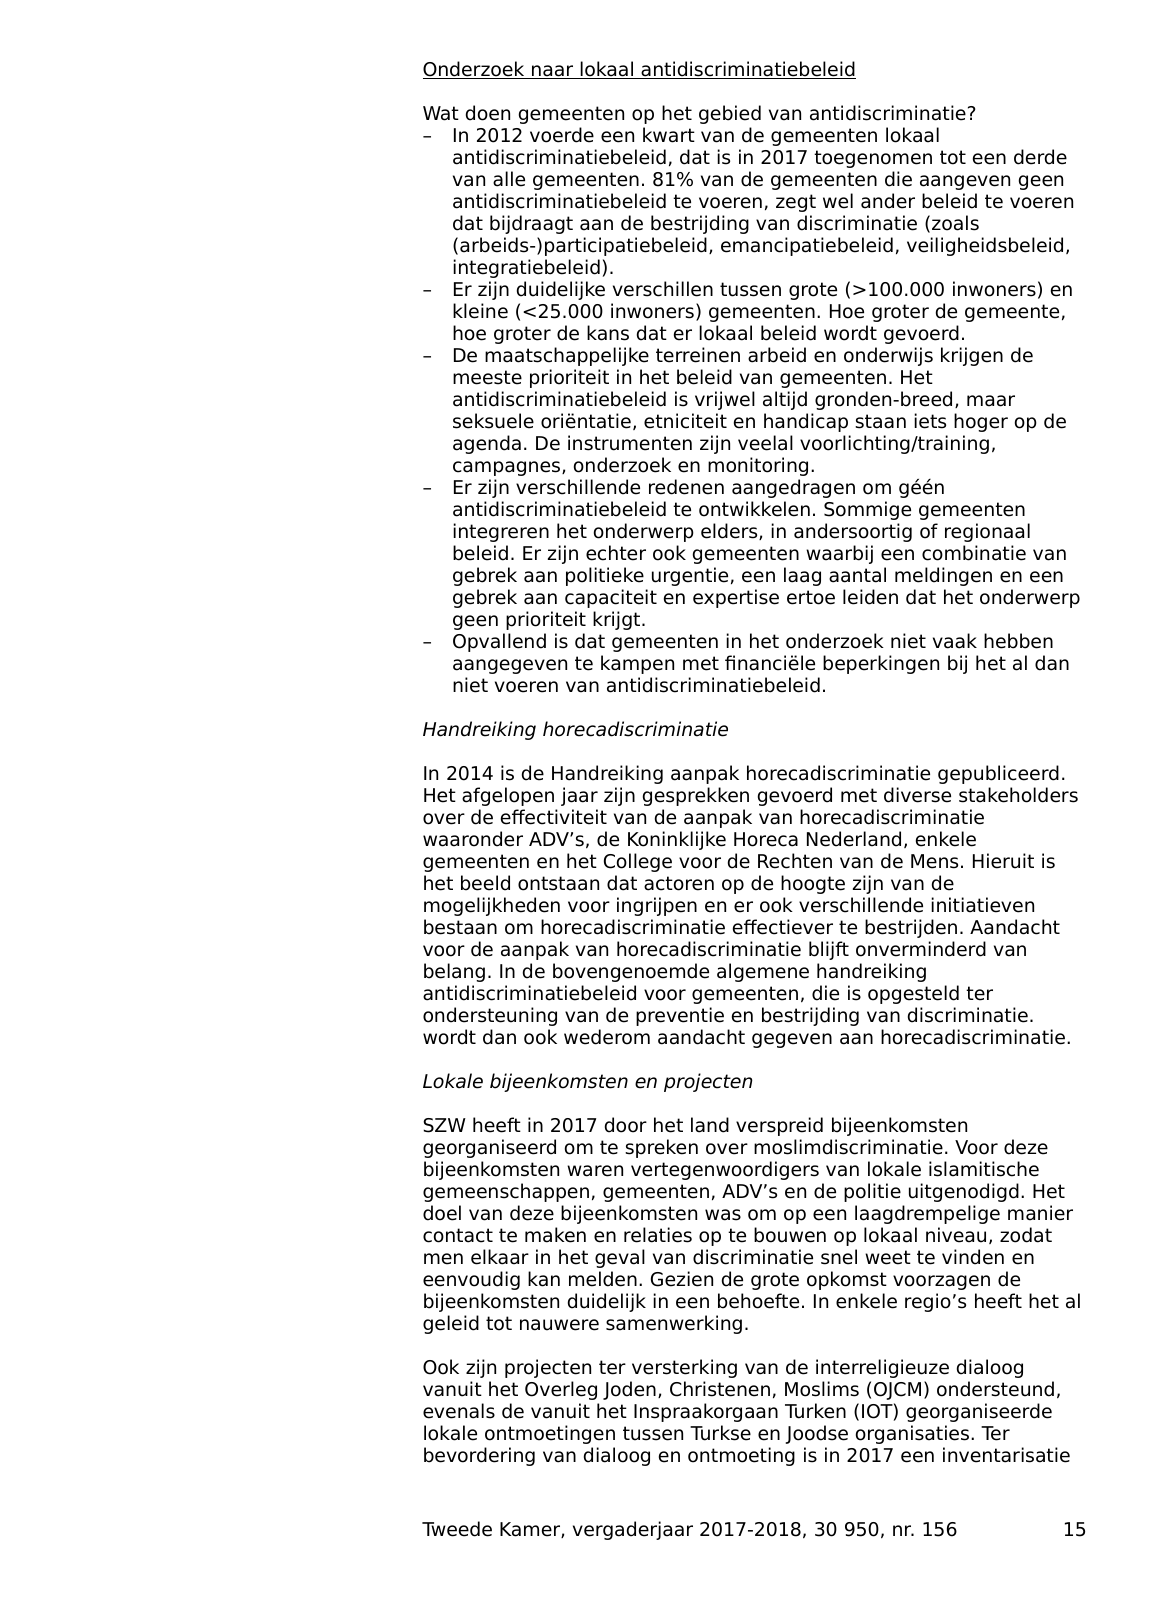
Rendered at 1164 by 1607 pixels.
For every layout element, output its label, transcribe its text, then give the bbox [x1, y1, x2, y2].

subtitle Lokale bijeenkomsten en projecten [422, 1071, 1087, 1093]
text – In 2012 voerde een kwart van de gemeenten lokaal antidiscriminatiebeleid, dat is in 2017 toegenomen tot een derde van alle gemeenten. 81% van de gemeenten die aangeven geen antidiscriminatiebeleid te voeren, zegt wel ander beleid te voeren dat bijdraagt aan de bestrijding van discriminatie (zoals (arbeids-)participatiebeleid, emancipatiebeleid, veiligheidsbeleid, integratiebeleid). [422, 125, 1087, 279]
text SZW heeft in 2017 door het land verspreid bijeenkomsten georganiseerd om te spreken over moslimdiscriminatie. Voor deze bijeenkomsten waren vertegenwoordigers van lokale islamitische gemeenschappen, gemeenten, ADV’s en de politie uitgenodigd. Het doel van deze bijeenkomsten was om op een laagdrempelige manier contact te maken en relaties op te bouwen op lokaal niveau, zodat men elkaar in het geval van discriminatie snel weet te vinden en eenvoudig kan melden. Gezien de grote opkomst voorzagen de bijeenkomsten duidelijk in een behoefte. In enkele regio’s heeft het al geleid tot nauwere samenwerking. [422, 1115, 1087, 1335]
text – Er zijn duidelijke verschillen tussen grote (>100.000 inwoners) en kleine (<25.000 inwoners) gemeenten. Hoe groter de gemeente, hoe groter de kans dat er lokaal beleid wordt gevoerd. [422, 279, 1087, 345]
subtitle Handreiking horecadiscriminatie [422, 719, 1087, 741]
subtitle Onderzoek naar lokaal antidiscriminatiebeleid [422, 59, 1087, 81]
text – Er zijn verschillende redenen aangedragen om géén antidiscriminatiebeleid te ontwikkelen. Sommige gemeenten integreren het onderwerp elders, in andersoortig of regionaal beleid. Er zijn echter ook gemeenten waarbij een combinatie van gebrek aan politieke urgentie, een laag aantal meldingen en een gebrek aan capaciteit en expertise ertoe leiden dat het onderwerp geen prioriteit krijgt. [422, 477, 1087, 631]
text Ook zijn projecten ter versterking van de interreligieuze dialoog vanuit het Overleg Joden, Christenen, Moslims (OJCM) ondersteund, evenals de vanuit het Inspraakorgaan Turken (IOT) georganiseerde lokale ontmoetingen tussen Turkse en Joodse organisaties. Ter bevordering van dialoog en ontmoeting is in 2017 een inventarisatie [422, 1357, 1087, 1467]
text In 2014 is de Handreiking aanpak horecadiscriminatie gepubliceerd. Het afgelopen jaar zijn gesprekken gevoerd met diverse stakeholders over de effectiviteit van de aanpak van horecadiscriminatie waaronder ADV’s, de Koninklijke Horeca Nederland, enkele gemeenten en het College voor de Rechten van de Mens. Hieruit is het beeld ontstaan dat actoren op de hoogte zijn van de mogelijkheden voor ingrijpen en er ook verschillende initiatieven bestaan om horecadiscriminatie effectiever te bestrijden. Aandacht voor de aanpak van horecadiscriminatie blijft onverminderd van belang. In de bovengenoemde algemene handreiking antidiscriminatiebeleid voor gemeenten, die is opgesteld ter ondersteuning van de preventie en bestrijding van discriminatie. wordt dan ook wederom aandacht gegeven aan horecadiscriminatie. [422, 763, 1087, 1049]
text Wat doen gemeenten op het gebied van antidiscriminatie? [422, 103, 1087, 125]
text – De maatschappelijke terreinen arbeid en onderwijs krijgen de meeste prioriteit in het beleid van gemeenten. Het antidiscriminatiebeleid is vrijwel altijd gronden-breed, maar seksuele oriëntatie, etniciteit en handicap staan iets hoger op de agenda. De instrumenten zijn veelal voorlichting/training, campagnes, onderzoek en monitoring. [422, 345, 1087, 477]
text – Opvallend is dat gemeenten in het onderzoek niet vaak hebben aangegeven te kampen met financiële beperkingen bij het al dan niet voeren van antidiscriminatiebeleid. [422, 631, 1087, 697]
